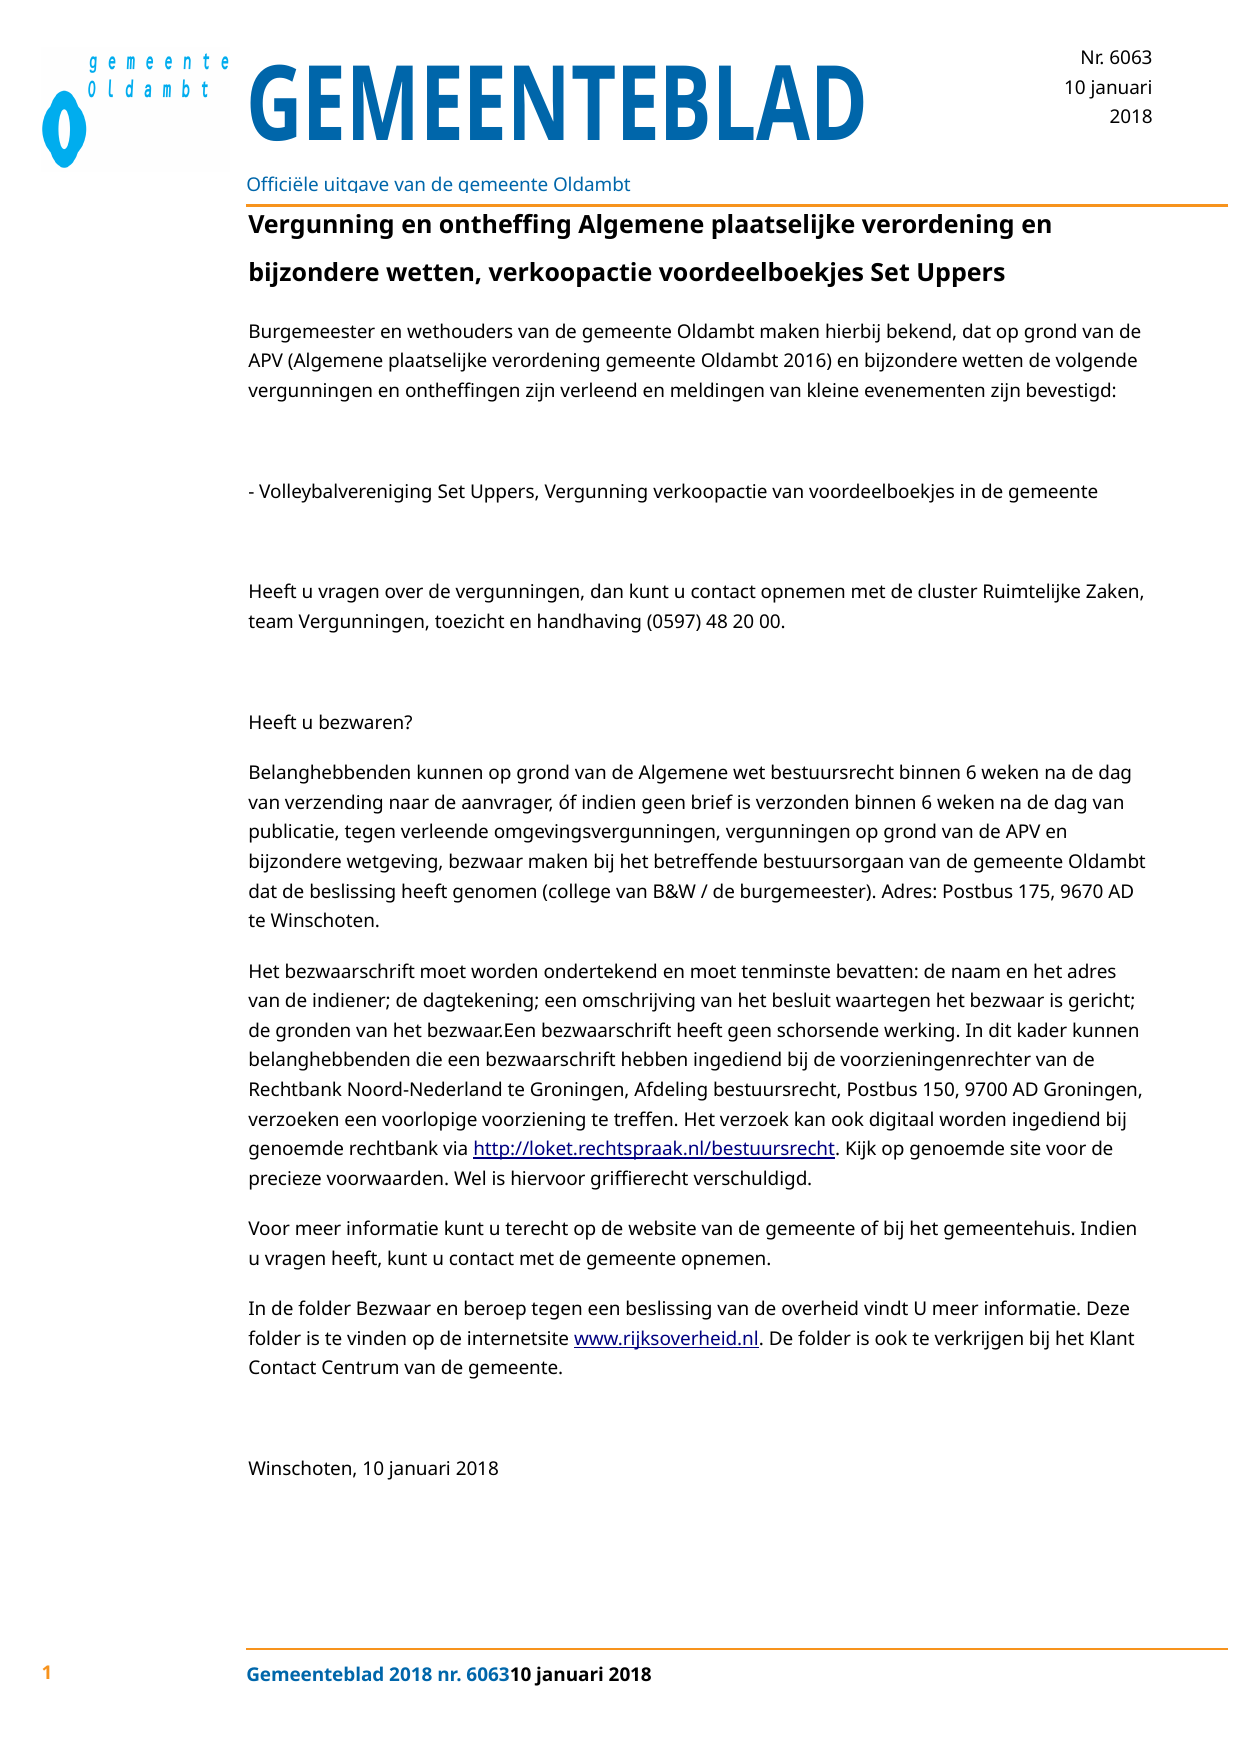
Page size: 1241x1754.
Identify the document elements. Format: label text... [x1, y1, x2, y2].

text Vergunning en ontheffing Algemene plaatselijke verordening en bijzondere wetten, verkoopactie voordeelboekjes Set Uppers [248, 207, 1152, 288]
text Heeft u vragen over de vergunningen, dan kunt u contact opnemen met de cluster Ruimtelijke Zaken, team Vergunningen, toezicht en handhaving (0597) 48 20 00. [248, 579, 1152, 634]
text Het bezwaarschrift moet worden ondertekend en moet tenminste bevatten: de naam en het adres van de indiener; de dagtekening; een omschrijving van het besluit waartegen het bezwaar is gericht; de gronden van het bezwaar.Een bezwaarschrift heeft geen schorsende werking. In dit kader kunnen belanghebbenden die een bezwaarschrift hebben ingediend bij de voorzieningenrechter van de Rechtbank Noord-Nederland te Groningen, Afdeling bestuursrecht, Postbus 150, 9700 AD Groningen, verzoeken een voorlopige voorziening te treffen. Het verzoek kan ook digitaal worden ingediend bij genoemde rechtbank via http://loket.rechtspraak.nl/bestuursrecht. Kijk op genoemde site voor de precieze voorwaarden. Wel is hiervoor griffierecht verschuldigd. [248, 958, 1152, 1191]
text Voor meer informatie kunt u terecht op de website van de gemeente of bij het gemeentehuis. Indien u vragen heeft, kunt u contact met de gemeente opnemen. [248, 1215, 1152, 1271]
text Winschoten, 10 januari 2018 [248, 1455, 1152, 1481]
text - Volleybalvereniging Set Uppers, Vergunning verkoopactie van voordeelboekjes in de gemeente [248, 478, 1152, 504]
text Heeft u bezwaren? [248, 709, 1152, 735]
picture [41, 47, 231, 172]
text Belanghebbenden kunnen op grond van de Algemene wet bestuursrecht binnen 6 weken na de dag van verzending naar de aanvrager, óf indien geen brief is verzonden binnen 6 weken na de dag van publicatie, tegen verleende omgevingsvergunningen, vergunningen op grond van de APV en bijzondere wetgeving, bezwaar maken bij het betreffende bestuursorgaan van de gemeente Oldambt dat de beslissing heeft genomen (college van B&W / de burgemeester). Adres: Postbus 175, 9670 AD te Winschoten. [248, 759, 1152, 933]
text In de folder Bezwaar en beroep tegen een beslissing van de overheid vindt U meer informatie. Deze folder is te vinden op de internetsite www.rijksoverheid.nl. De folder is ook te verkrijgen bij het Klant Contact Centrum van de gemeente. [248, 1295, 1152, 1380]
text Burgemeester en wethouders van de gemeente Oldambt maken hierbij bekend, dat op grond van de APV (Algemene plaatselijke verordening gemeente Oldambt 2016) en bijzondere wetten de volgende vergunningen en ontheffingen zijn verleend en meldingen van kleine evenementen zijn bevestigd: [248, 318, 1152, 403]
